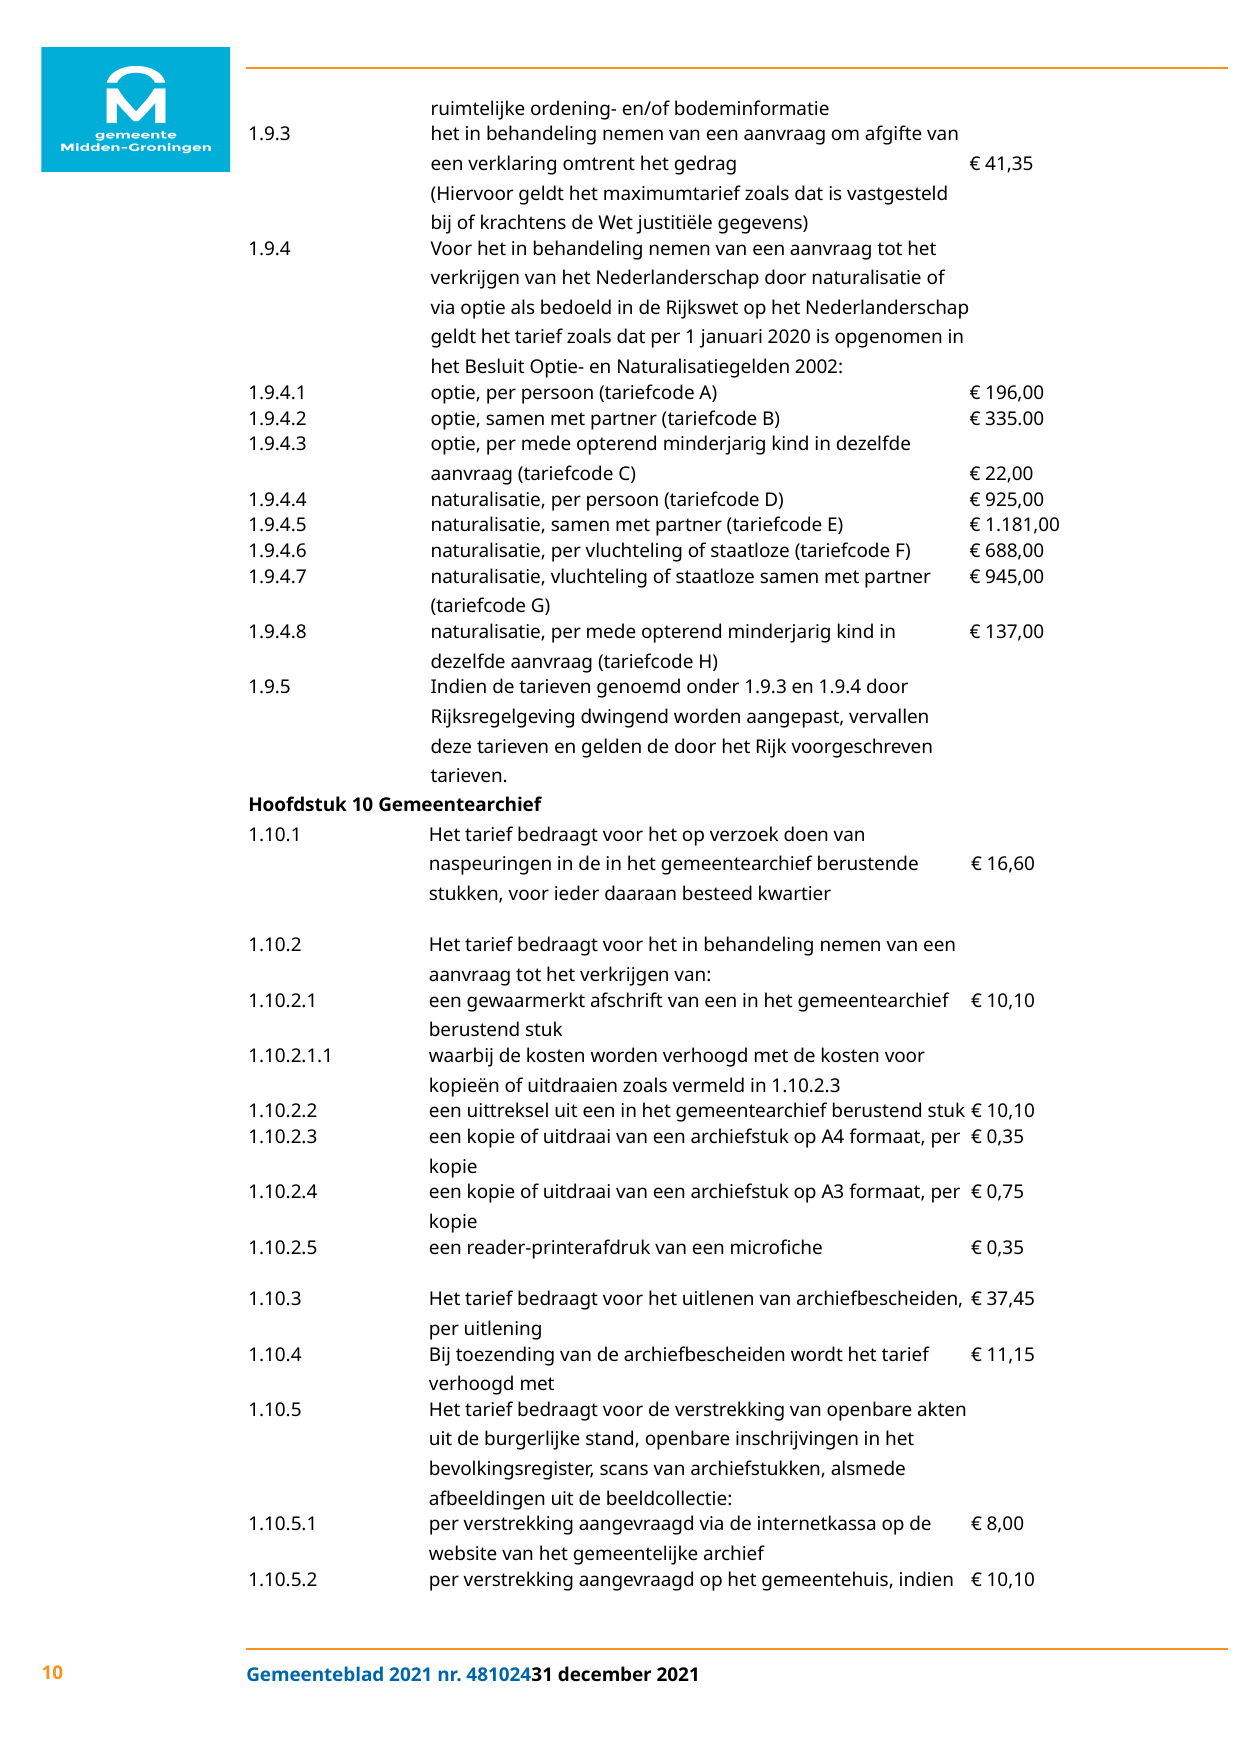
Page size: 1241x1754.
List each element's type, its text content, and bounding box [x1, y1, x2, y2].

table_cell [429, 906, 971, 932]
table_cell 1.10.4 [248, 1341, 429, 1396]
table_cell optie, per persoon (tariefcode A) [430, 379, 969, 405]
table_cell € 8,00 [971, 1511, 1152, 1566]
table_header Het tarief bedraagt voor het op verzoek doen van naspeuringen in de in het gemeentearchief berustende stukken, voor ieder daaraan besteed kwartier [429, 821, 971, 906]
table_cell een uittreksel uit een in het gemeentearchief berustend stuk [429, 1098, 971, 1123]
table_cell 1.10.5 [248, 1396, 429, 1511]
table_cell een reader-printerafdruk van een microfiche [429, 1234, 971, 1260]
table_cell € 0,35 [971, 1234, 1152, 1260]
text Hoofdstuk 10 Gemeentearchief [248, 791, 1152, 817]
table_cell € 945,00 [969, 563, 1152, 618]
table_cell naturalisatie, per mede opterend minderjarig kind in dezelfde aanvraag (tariefcode H) [430, 618, 969, 674]
table_cell [971, 1396, 1152, 1511]
table_cell [248, 1260, 429, 1285]
table_cell een kopie of uitdraai van een archiefstuk op A3 formaat, per kopie [429, 1179, 971, 1234]
table_cell 1.10.2 [248, 932, 429, 987]
table_cell [971, 906, 1152, 932]
table_cell naturalisatie, samen met partner (tariefcode E) [430, 512, 969, 537]
table_cell € 41,35 [969, 121, 1152, 235]
table_cell € 11,15 [971, 1341, 1152, 1396]
table_cell 1.9.4.8 [248, 618, 430, 674]
table_cell € 22,00 [969, 431, 1152, 486]
table_cell waarbij de kosten worden verhoogd met de kosten voor kopieën of uitdraaien zoals vermeld in 1.10.2.3 [429, 1042, 971, 1098]
table_cell Het tarief bedraagt voor het in behandeling nemen van een aanvraag tot het verkrijgen van: [429, 932, 971, 987]
table_cell € 10,10 [971, 1098, 1152, 1123]
picture [108, 66, 164, 82]
table_cell 1.9.4.4 [248, 486, 430, 512]
table_cell € 10,10 [971, 1566, 1152, 1592]
table_cell [969, 95, 1152, 121]
table_cell Bij toezending van de archiefbescheiden wordt het tarief verhoogd met [429, 1341, 971, 1396]
table_cell 1.9.4 [248, 235, 430, 379]
table_cell een kopie of uitdraai van een archiefstuk op A4 formaat, per kopie [429, 1123, 971, 1179]
table_cell € 925,00 [969, 486, 1152, 512]
picture [107, 89, 165, 122]
table_cell 1.10.2.5 [248, 1234, 429, 1260]
table_cell [969, 674, 1152, 788]
table_cell [971, 1042, 1152, 1098]
table_cell € 37,45 [971, 1285, 1152, 1341]
table_cell [971, 932, 1152, 987]
table_cell 1.9.4.5 [248, 512, 430, 537]
table_cell Het tarief bedraagt voor de verstrekking van openbare akten uit de burgerlijke stand, openbare inschrijvingen in het bevolkingsregister, scans van archiefstukken, alsmede afbeeldingen uit de beeldcollectie: [429, 1396, 971, 1511]
table_cell Het tarief bedraagt voor het uitlenen van archiefbescheiden, per uitlening [429, 1285, 971, 1341]
table_cell 1.9.4.3 [248, 431, 430, 486]
table_cell € 688,00 [969, 537, 1152, 563]
table_cell € 0,75 [971, 1179, 1152, 1234]
table_cell naturalisatie, per vluchteling of staatloze (tariefcode F) [430, 537, 969, 563]
picture [184, 146, 190, 153]
table_cell € 10,10 [971, 987, 1152, 1042]
table_cell optie, samen met partner (tariefcode B) [430, 405, 969, 431]
table_cell naturalisatie, vluchteling of staatloze samen met partner (tariefcode G) [430, 563, 969, 618]
table_cell per verstrekking aangevraagd op het gemeentehuis, indien [429, 1566, 971, 1592]
table_cell per verstrekking aangevraagd via de internetkassa op de website van het gemeentelijke archief [429, 1511, 971, 1566]
table_cell 1.10.2.2 [248, 1098, 429, 1123]
table_cell 1.9.3 [248, 121, 430, 235]
table_cell [969, 235, 1152, 379]
table_cell € 0,35 [971, 1123, 1152, 1179]
table_cell het in behandeling nemen van een aanvraag om afgifte van een verklaring omtrent het gedrag (Hiervoor geldt het maximumtarief zoals dat is vastgesteld bij of krachtens de Wet justitiële gegevens) [430, 121, 969, 235]
table_cell [248, 906, 429, 932]
table_cell [248, 95, 430, 121]
table_cell [971, 1260, 1152, 1285]
table_cell € 1.181,00 [969, 512, 1152, 537]
table_cell 1.10.2.1 [248, 987, 429, 1042]
table_cell 1.10.5.1 [248, 1511, 429, 1566]
table_cell € 335.00 [969, 405, 1152, 431]
table_header € 16,60 [971, 821, 1152, 906]
table_cell [429, 1260, 971, 1285]
table_header 1.10.1 [248, 821, 429, 906]
table_cell 1.10.2.4 [248, 1179, 429, 1234]
table_cell Indien de tarieven genoemd onder 1.9.3 en 1.9.4 door Rijksregelgeving dwingend worden aangepast, vervallen deze tarieven en gelden de door het Rijk voorgeschreven tarieven. [430, 674, 969, 788]
table_cell 1.9.4.1 [248, 379, 430, 405]
table_cell 1.9.4.7 [248, 563, 430, 618]
table_cell naturalisatie, per persoon (tariefcode D) [430, 486, 969, 512]
table_cell 1.9.5 [248, 674, 430, 788]
table_cell 1.10.3 [248, 1285, 429, 1341]
table_cell 1.10.5.2 [248, 1566, 429, 1592]
table_cell een gewaarmerkt afschrift van een in het gemeentearchief berustend stuk [429, 987, 971, 1042]
table_cell 1.10.2.1.1 [248, 1042, 429, 1098]
table_cell 1.9.4.6 [248, 537, 430, 563]
table_cell € 196,00 [969, 379, 1152, 405]
table_cell Voor het in behandeling nemen van een aanvraag tot het verkrijgen van het Nederlanderschap door naturalisatie of via optie als bedoeld in de Rijkswet op het Nederlanderschap geldt het tarief zoals dat per 1 januari 2020 is opgenomen in het Besluit Optie- en Naturalisatiegelden 2002: [430, 235, 969, 379]
table_cell 1.9.4.2 [248, 405, 430, 431]
table_cell optie, per mede opterend minderjarig kind in dezelfde aanvraag (tariefcode C) [430, 431, 969, 486]
table_cell € 137,00 [969, 618, 1152, 674]
table_cell 1.10.2.3 [248, 1123, 429, 1179]
table_cell ruimtelijke ordening- en/of bodeminformatie [430, 95, 969, 121]
